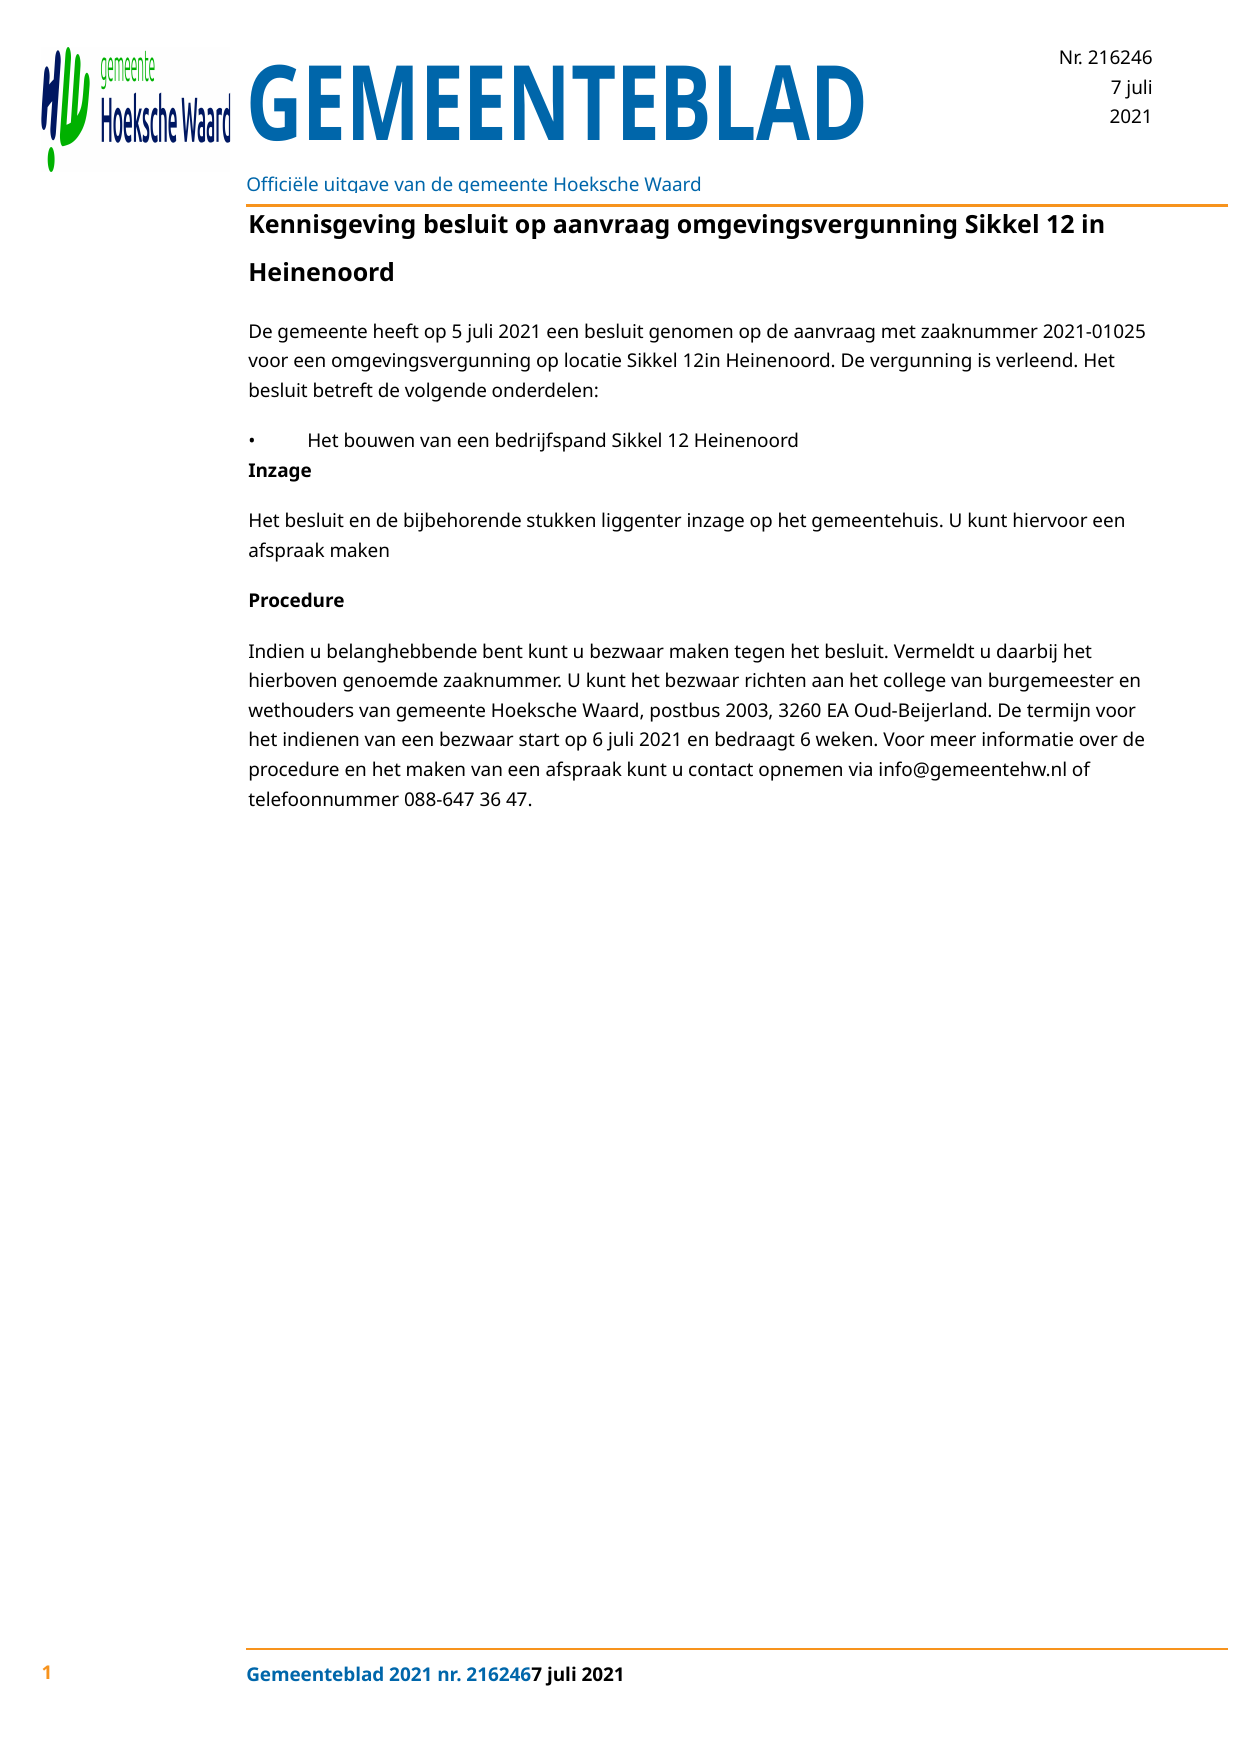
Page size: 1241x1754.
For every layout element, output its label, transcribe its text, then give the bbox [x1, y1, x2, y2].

text Indien u belanghebbende bent kunt u bezwaar maken tegen het besluit. Vermeldt u daarbij het hierboven genoemde zaaknummer. U kunt het bezwaar richten aan het college van burgemeester en wethouders van gemeente Hoeksche Waard, postbus 2003, 3260 EA Oud-Beijerland. De termijn voor het indienen van een bezwaar start op 6 juli 2021 en bedraagt 6 weken. Voor meer informatie over de procedure en het maken van een afspraak kunt u contact opnemen via info@gemeentehw.nl of telefoonnummer 088-647 36 47. [248, 638, 1152, 812]
text Kennisgeving besluit op aanvraag omgevingsvergunning Sikkel 12 in Heinenoord [248, 207, 1152, 288]
picture [41, 47, 231, 172]
text Het besluit en de bijbehorende stukken liggenter inzage op het gemeentehuis. U kunt hiervoor een afspraak maken [248, 507, 1152, 563]
text Inzage [248, 457, 1152, 483]
text De gemeente heeft op 5 juli 2021 een besluit genomen op de aanvraag met zaaknummer 2021-01025 voor een omgevingsvergunning op locatie Sikkel 12in Heinenoord. De vergunning is verleend. Het besluit betreft de volgende onderdelen: [248, 318, 1152, 403]
list Het bouwen van een bedrijfspand Sikkel 12 Heinenoord [248, 427, 1152, 453]
text Procedure [248, 587, 1152, 613]
